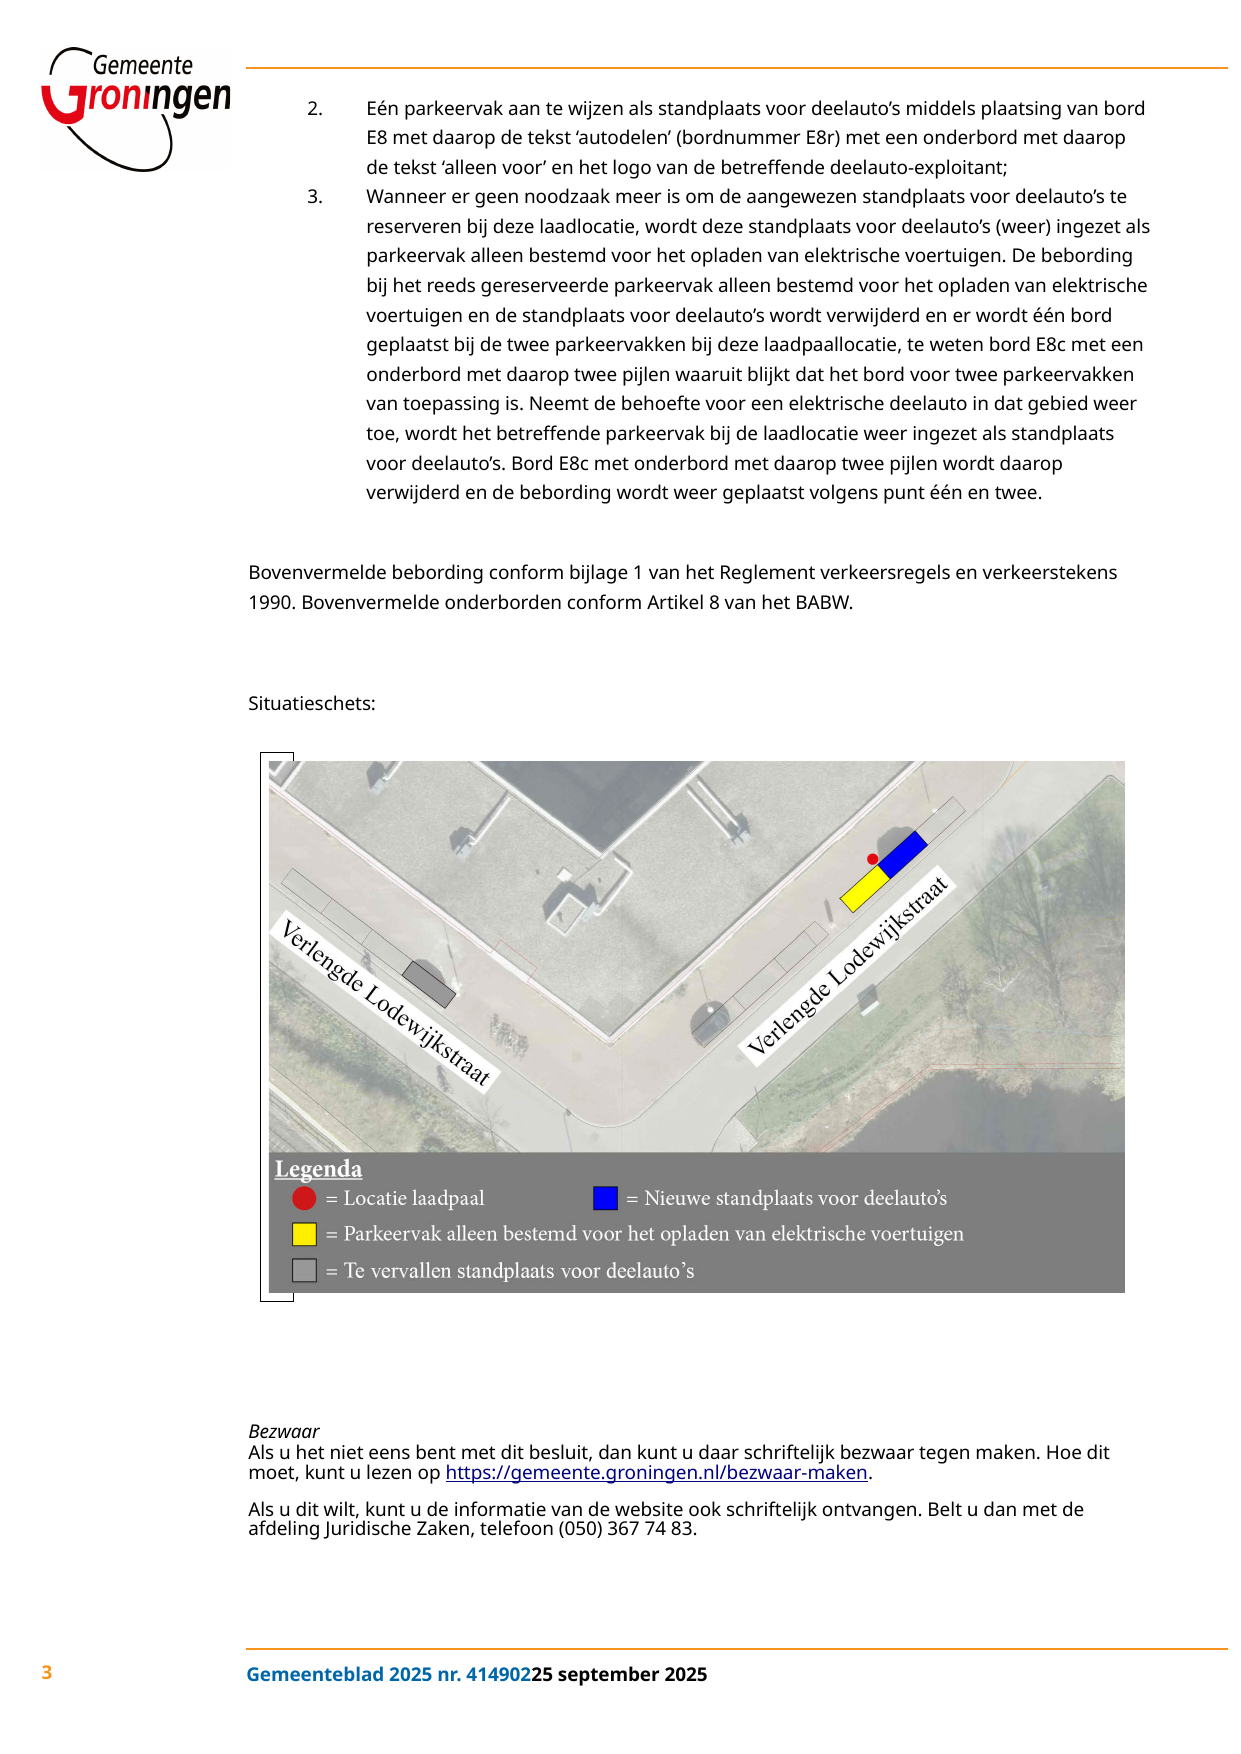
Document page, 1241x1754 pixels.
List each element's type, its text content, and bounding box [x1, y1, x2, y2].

text Als u dit wilt, kunt u de informatie van de website ook schriftelijk ontvangen. Belt u dan met de afdeling Juridische Zaken, telefoon (050) 367 74 83. [248, 1501, 1152, 1539]
list Eén parkeervak aan te wijzen als standplaats voor deelauto’s middels plaatsing van bord E8 met daarop de tekst ‘autodelen’ (bordnummer E8r) met een onderbord met daarop de tekst ‘alleen voor’ en het logo van de betreffende deelauto-exploitant; [307, 95, 1152, 180]
text Bovenvermelde bebording conform bijlage 1 van het Reglement verkeersregels en verkeerstekens 1990. Bovenvermelde onderborden conform Artikel 8 van het BABW. [248, 559, 1152, 615]
list Wanneer er geen noodzaak meer is om de aangewezen standplaats voor deelauto’s te reserveren bij deze laadlocatie, wordt deze standplaats voor deelauto’s (weer) ingezet als parkeervak alleen bestemd voor het opladen van elektrische voertuigen. De bebording bij het reeds gereserveerde parkeervak alleen bestemd voor het opladen van elektrische voertuigen en de standplaats voor deelauto’s wordt verwijderd en er wordt één bord geplaatst bij de twee parkeervakken bij deze laadpaallocatie, te weten bord E8c met een onderbord met daarop twee pijlen waaruit blijkt dat het bord voor twee parkeervakken van toepassing is. Neemt de behoefte voor een elektrische deelauto in dat gebied weer toe, wordt het betreffende parkeervak bij de laadlocatie weer ingezet als standplaats voor deelauto’s. Bord E8c met onderbord met daarop twee pijlen wordt daarop verwijderd en de bebording wordt weer geplaatst volgens punt één en twee. [307, 183, 1152, 505]
picture [268, 761, 1125, 1293]
picture [41, 47, 231, 172]
text Situatieschets: [248, 690, 1152, 716]
text Bezwaar [248, 1419, 1152, 1444]
text Als u het niet eens bent met dit besluit, dan kunt u daar schriftelijk bezwaar tegen maken. Hoe dit moet, kunt u lezen op https://gemeente.groningen.nl/bezwaar-maken. [248, 1444, 1152, 1483]
